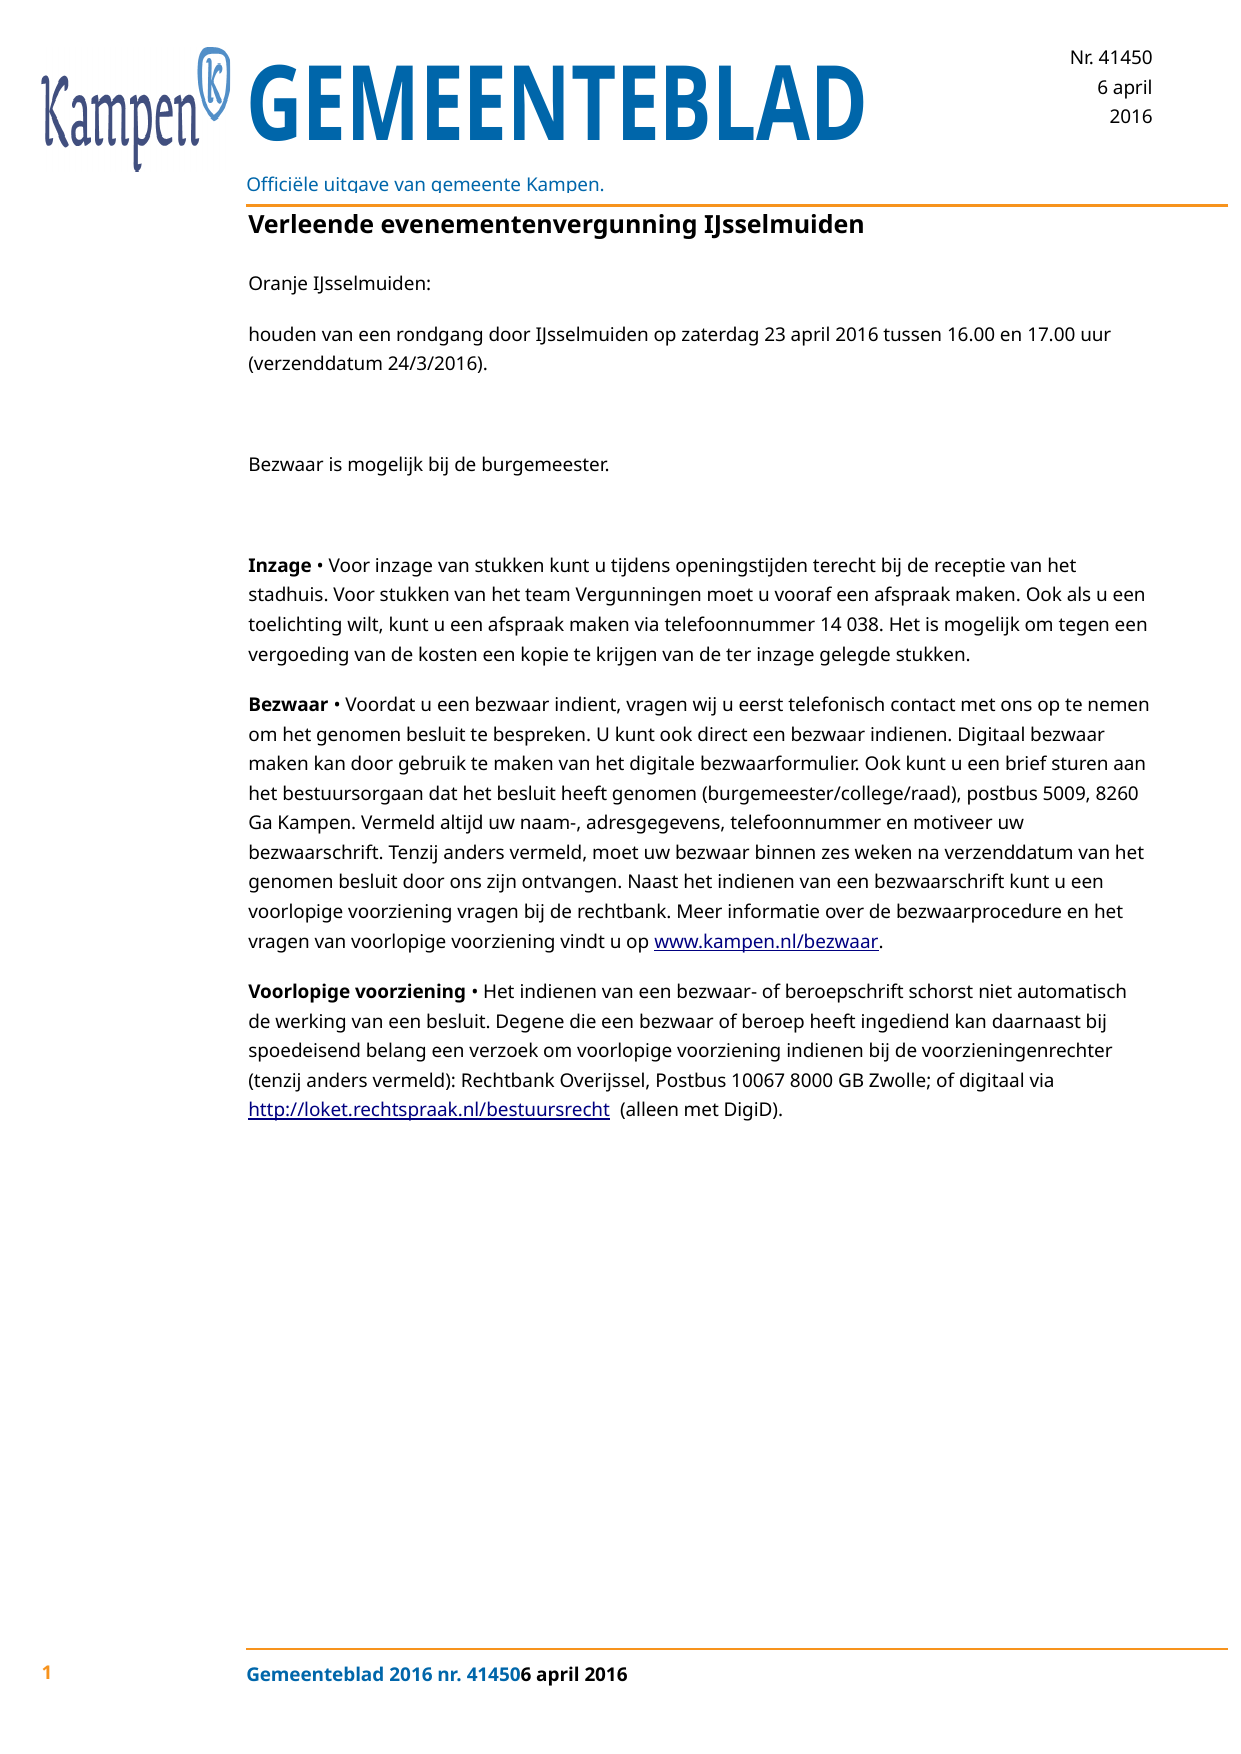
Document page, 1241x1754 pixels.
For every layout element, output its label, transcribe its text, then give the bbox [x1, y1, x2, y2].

text Voorlopige voorziening • Het indienen van een bezwaar- of beroepschrift schorst niet automatisch de werking van een besluit. Degene die een bezwaar of beroep heeft ingediend kan daarnaast bij spoedeisend belang een verzoek om voorlopige voorziening indienen bij de voorzieningenrechter (tenzij anders vermeld): Rechtbank Overijssel, Postbus 10067 8000 GB Zwolle; of digitaal via http://loket.rechtspraak.nl/bestuursrecht (alleen met DigiD). [248, 978, 1152, 1122]
text Bezwaar • Voordat u een bezwaar indient, vragen wij u eerst telefonisch contact met ons op te nemen om het genomen besluit te bespreken. U kunt ook direct een bezwaar indienen. Digitaal bezwaar maken kan door gebruik te maken van het digitale bezwaarformulier. Ook kunt u een brief sturen aan het bestuursorgaan dat het besluit heeft genomen (burgemeester/college/raad), postbus 5009, 8260 Ga Kampen. Vermeld altijd uw naam-, adresgegevens, telefoonnummer en motiveer uw bezwaarschrift. Tenzij anders vermeld, moet uw bezwaar binnen zes weken na verzenddatum van het genomen besluit door ons zijn ontvangen. Naast het indienen van een bezwaarschrift kunt u een voorlopige voorziening vragen bij de rechtbank. Meer informatie over de bezwaarprocedure en het vragen van voorlopige voorziening vindt u op www.kampen.nl/bezwaar. [248, 691, 1152, 953]
text Oranje IJsselmuiden: [248, 270, 1152, 296]
text houden van een rondgang door IJsselmuiden op zaterdag 23 april 2016 tussen 16.00 en 17.00 uur (verzenddatum 24/3/2016). [248, 321, 1152, 376]
text Verleende evenementenvergunning IJsselmuiden [248, 207, 1152, 241]
text Bezwaar is mogelijk bij de burgemeester. [248, 451, 1152, 477]
text Inzage • Voor inzage van stukken kunt u tijdens openingstijden terecht bij de receptie van het stadhuis. Voor stukken van het team Vergunningen moet u vooraf een afspraak maken. Ook als u een toelichting wilt, kunt u een afspraak maken via telefoonnummer 14 038. Het is mogelijk om tegen een vergoeding van de kosten een kopie te krijgen van de ter inzage gelegde stukken. [248, 552, 1152, 666]
picture [41, 47, 231, 172]
